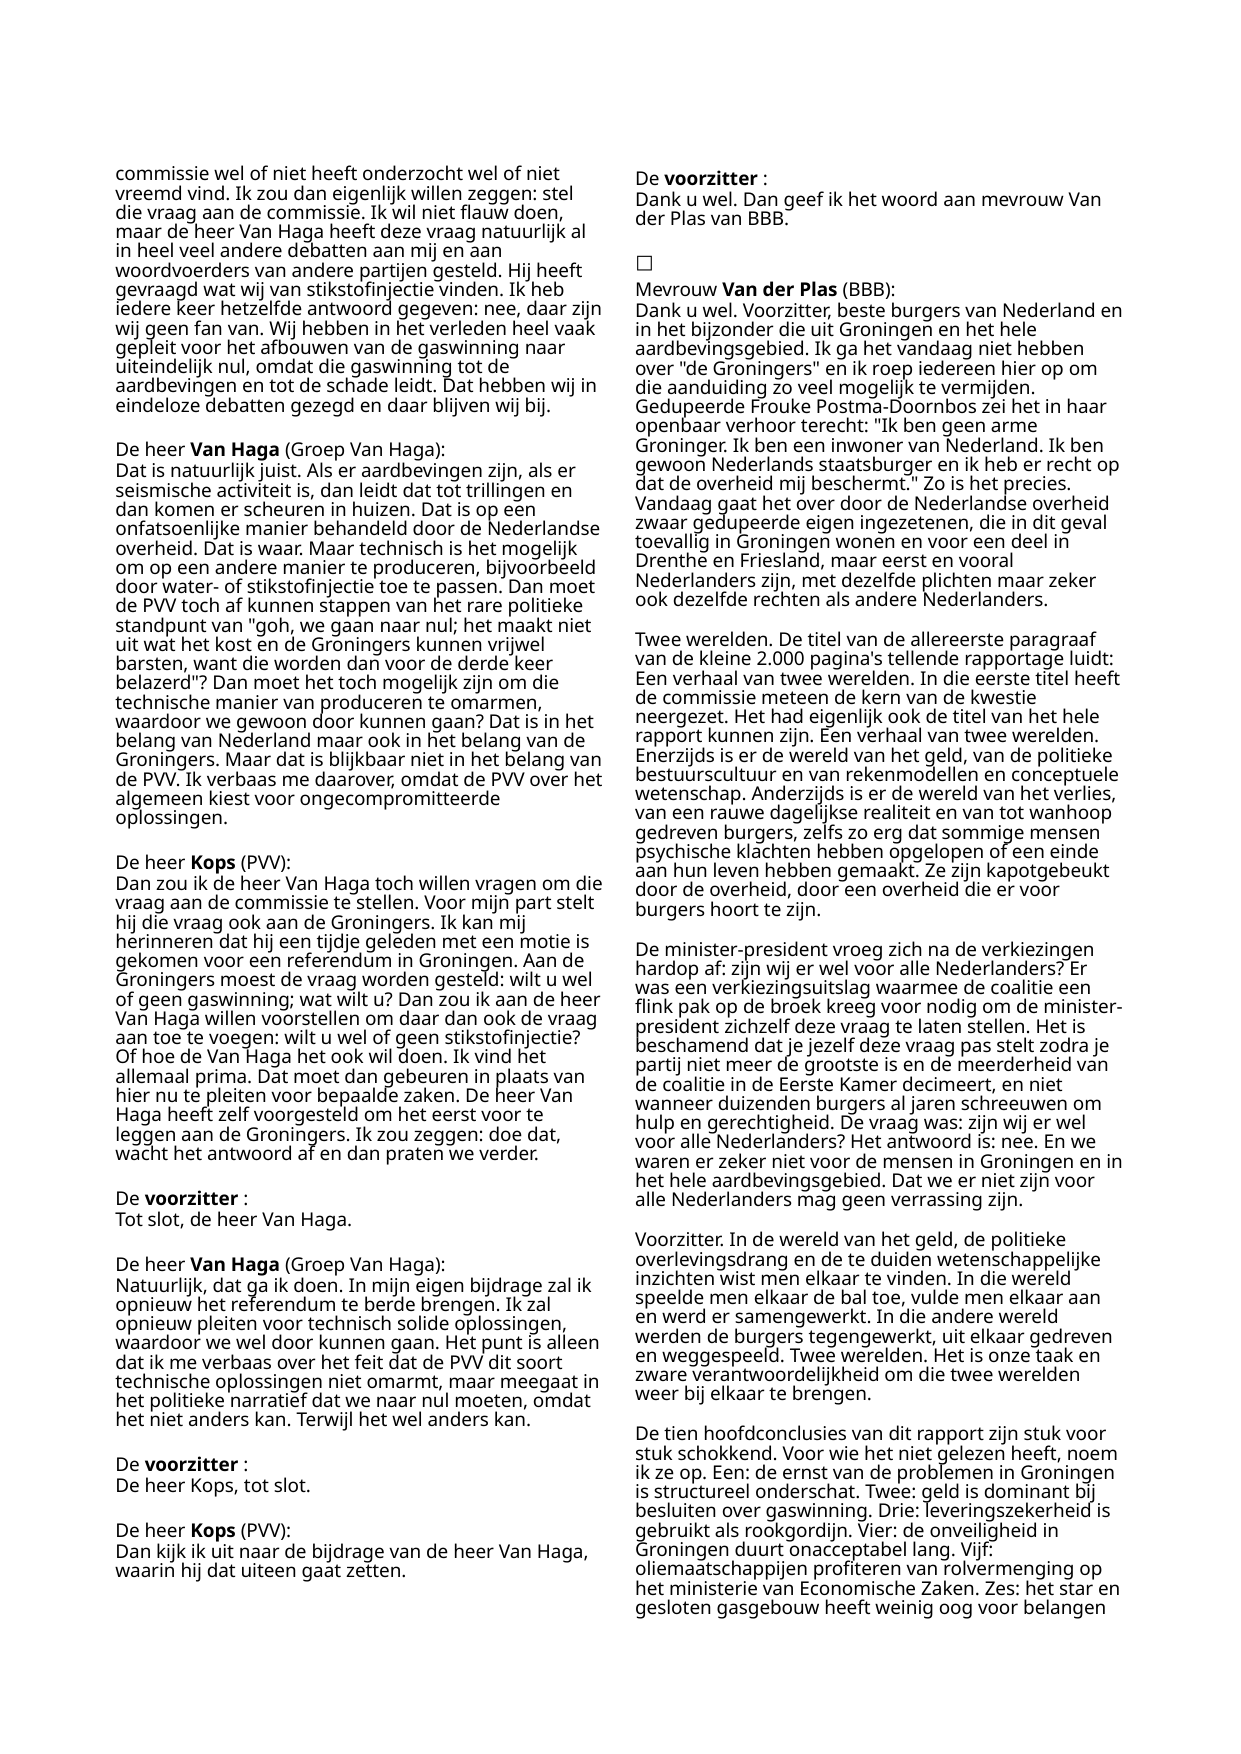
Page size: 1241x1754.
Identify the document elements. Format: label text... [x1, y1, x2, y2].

text Dank u wel. Dan geef ik het woord aan mevrouw Van der Plas van BBB. [635, 191, 1125, 229]
text commissie wel of niet heeft onderzocht wel of niet vreemd vind. Ik zou dan eigenlijk willen zeggen: stel die vraag aan de commissie. Ik wil niet flauw doen, maar de heer Van Haga heeft deze vraag natuurlijk al in heel veel andere debatten aan mij en aan woordvoerders van andere partijen gesteld. Hij heeft gevraagd wat wij van stikstofinjectie vinden. Ik heb iedere keer hetzelfde antwoord gegeven: nee, daar zijn wij geen fan van. Wij hebben in het verleden heel vaak gepleit voor het afbouwen van de gaswinning naar uiteindelijk nul, omdat die gaswinning tot de aardbevingen en tot de schade leidt. Dat hebben wij in eindeloze debatten gezegd en daar blijven wij bij. [115, 165, 605, 416]
text De voorzitter : [635, 165, 1125, 191]
text De heer Van Haga (Groep Van Haga): [115, 1251, 605, 1277]
text De heer Van Haga (Groep Van Haga): [115, 437, 605, 462]
text ⬜ [635, 250, 1125, 276]
text De tien hoofdconclusies van dit rapport zijn stuk voor stuk schokkend. Voor wie het niet gelezen heeft, noem ik ze op. Een: de ernst van de problemen in Groningen is structureel onderschat. Twee: geld is dominant bij besluiten over gaswinning. Drie: leveringszekerheid is gebruikt als rookgordijn. Vier: de onveiligheid in Groningen duurt onacceptabel lang. Vijf: oliemaatschappijen profiteren van rolvermenging op het ministerie van Economische Zaken. Zes: het star en gesloten gasgebouw heeft weinig oog voor belangen [635, 1425, 1125, 1618]
text Dan kijk ik uit naar de bijdrage van de heer Van Haga, waarin hij dat uiteen gaat zetten. [115, 1543, 605, 1582]
text Dan zou ik de heer Van Haga toch willen vragen om die vraag aan de commissie te stellen. Voor mijn part stelt hij die vraag ook aan de Groningers. Ik kan mij herinneren dat hij een tijdje geleden met een motie is gekomen voor een referendum in Groningen. Aan de Groningers moest de vraag worden gesteld: wilt u wel of geen gaswinning; wat wilt u? Dan zou ik aan de heer Van Haga willen voorstellen om daar dan ook de vraag aan toe te voegen: wilt u wel of geen stikstofinjectie? Of hoe de Van Haga het ook wil doen. Ik vind het allemaal prima. Dat moet dan gebeuren in plaats van hier nu te pleiten voor bepaalde zaken. De heer Van Haga heeft zelf voorgesteld om het eerst voor te leggen aan de Groningers. Ik zou zeggen: doe dat, wacht het antwoord af en dan praten we verder. [115, 875, 605, 1164]
text Tot slot, de heer Van Haga. [115, 1211, 605, 1230]
text De heer Kops (PVV): [115, 849, 605, 875]
text De minister-president vroeg zich na de verkiezingen hardop af: zijn wij er wel voor alle Nederlanders? Er was een verkiezingsuitslag waarmee de coalitie een flink pak op de broek kreeg voor nodig om de minister-president zichzelf deze vraag te laten stellen. Het is beschamend dat je jezelf deze vraag pas stelt zodra je partij niet meer de grootste is en de meerderheid van de coalitie in de Eerste Kamer decimeert, en niet wanneer duizenden burgers al jaren schreeuwen om hulp en gerechtigheid. De vraag was: zijn wij er wel voor alle Nederlanders? Het antwoord is: nee. En we waren er zeker niet voor de mensen in Groningen en in het hele aardbevingsgebied. Dat we er niet zijn voor alle Nederlanders mag geen verrassing zijn. [635, 941, 1125, 1211]
text De heer Kops (PVV): [115, 1517, 605, 1543]
text De heer Kops, tot slot. [115, 1477, 605, 1497]
text De voorzitter : [115, 1452, 605, 1477]
text Twee werelden. De titel van de allereerste paragraaf van de kleine 2.000 pagina's tellende rapportage luidt: Een verhaal van twee werelden. In die eerste titel heeft de commissie meteen de kern van de kwestie neergezet. Het had eigenlijk ook de titel van het hele rapport kunnen zijn. Een verhaal van twee werelden. Enerzijds is er de wereld van het geld, van de politieke bestuurscultuur en van rekenmodellen en conceptuele wetenschap. Anderzijds is er de wereld van het verlies, van een rauwe dagelijkse realiteit en van tot wanhoop gedreven burgers, zelfs zo erg dat sommige mensen psychische klachten hebben opgelopen of een einde aan hun leven hebben gemaakt. Ze zijn kapotgebeukt door de overheid, door een overheid die er voor burgers hoort te zijn. [635, 631, 1125, 920]
text Natuurlijk, dat ga ik doen. In mijn eigen bijdrage zal ik opnieuw het referendum te berde brengen. Ik zal opnieuw pleiten voor technisch solide oplossingen, waardoor we wel door kunnen gaan. Het punt is alleen dat ik me verbaas over het feit dat de PVV dit soort technische oplossingen niet omarmt, maar meegaat in het politieke narratief dat we naar nul moeten, omdat het niet anders kan. Terwijl het wel anders kan. [115, 1277, 605, 1431]
text Dank u wel. Voorzitter, beste burgers van Nederland en in het bijzonder die uit Groningen en het hele aardbevingsgebied. Ik ga het vandaag niet hebben over "de Groningers" en ik roep iedereen hier op om die aanduiding zo veel mogelijk te vermijden. Gedupeerde Frouke Postma-Doornbos zei het in haar openbaar verhoor terecht: "Ik ben geen arme Groninger. Ik ben een inwoner van Nederland. Ik ben gewoon Nederlands staatsburger en ik heb er recht op dat de overheid mij beschermt." Zo is het precies. Vandaag gaat het over door de Nederlandse overheid zwaar gedupeerde eigen ingezetenen, die in dit geval toevallig in Groningen wonen en voor een deel in Drenthe en Friesland, maar eerst en vooral Nederlanders zijn, met dezelfde plichten maar zeker ook dezelfde rechten als andere Nederlanders. [635, 302, 1125, 610]
text Dat is natuurlijk juist. Als er aardbevingen zijn, als er seismische activiteit is, dan leidt dat tot trillingen en dan komen er scheuren in huizen. Dat is op een onfatsoenlijke manier behandeld door de Nederlandse overheid. Dat is waar. Maar technisch is het mogelijk om op een andere manier te produceren, bijvoorbeeld door water- of stikstofinjectie toe te passen. Dan moet de PVV toch af kunnen stappen van het rare politieke standpunt van "goh, we gaan naar nul; het maakt niet uit wat het kost en de Groningers kunnen vrijwel barsten, want die worden dan voor de derde keer belazerd"? Dan moet het toch mogelijk zijn om die technische manier van produceren te omarmen, waardoor we gewoon door kunnen gaan? Dat is in het belang van Nederland maar ook in het belang van de Groningers. Maar dat is blijkbaar niet in het belang van de PVV. Ik verbaas me daarover, omdat de PVV over het algemeen kiest voor ongecompromitteerde oplossingen. [115, 462, 605, 828]
text De voorzitter : [115, 1185, 605, 1211]
text Mevrouw Van der Plas (BBB): [635, 276, 1125, 302]
text Voorzitter. In de wereld van het geld, de politieke overlevingsdrang en de te duiden wetenschappelijke inzichten wist men elkaar te vinden. In die wereld speelde men elkaar de bal toe, vulde men elkaar aan en werd er samengewerkt. In die andere wereld werden de burgers tegengewerkt, uit elkaar gedreven en weggespeeld. Twee werelden. Het is onze taak en zware verantwoordelijkheid om die twee werelden weer bij elkaar te brengen. [635, 1231, 1125, 1405]
